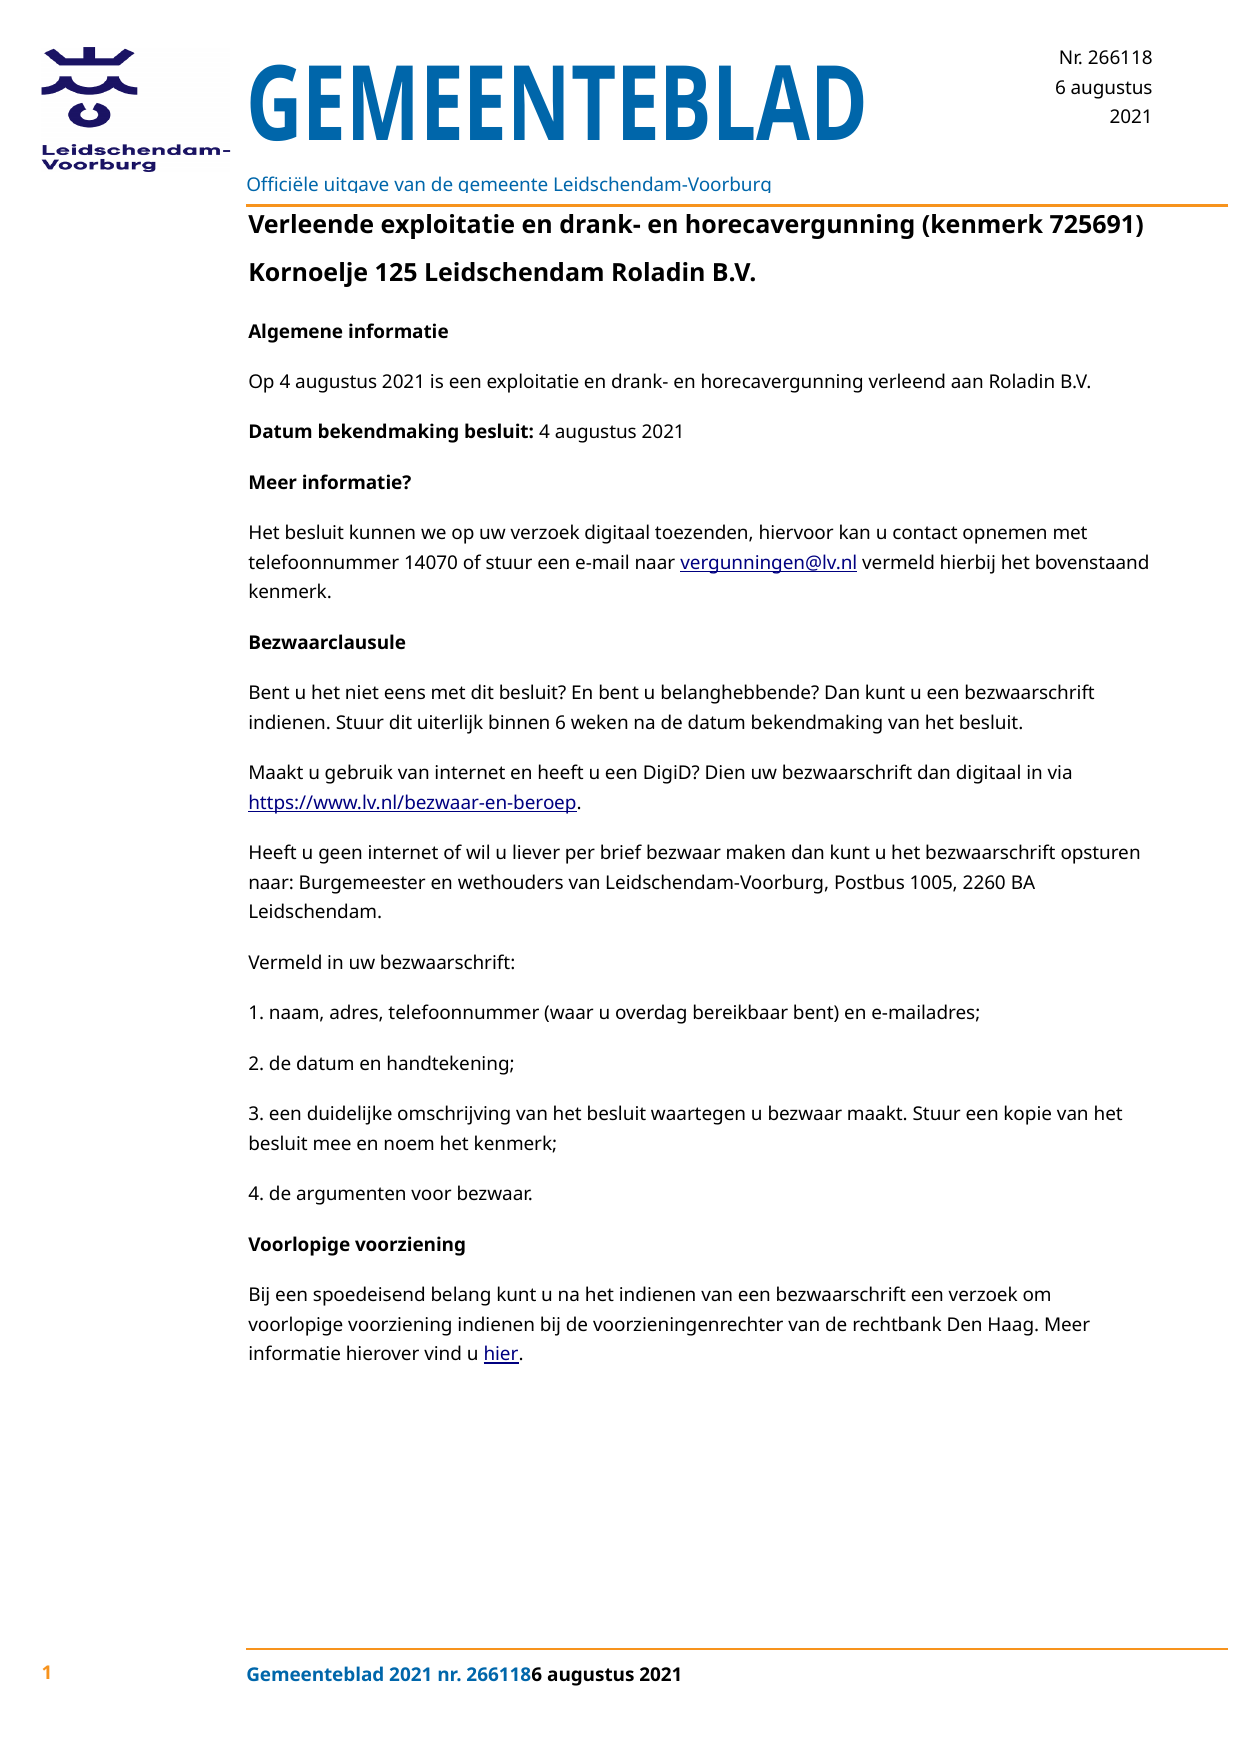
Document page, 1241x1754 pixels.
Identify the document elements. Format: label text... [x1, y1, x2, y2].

text 1. naam, adres, telefoonnummer (waar u overdag bereikbaar bent) en e-mailadres; [248, 999, 1152, 1025]
picture [41, 47, 231, 172]
text Verleende exploitatie en drank- en horecavergunning (kenmerk 725691) Kornoelje 125 Leidschendam Roladin B.V. [248, 207, 1152, 288]
text 2. de datum en handtekening; [248, 1050, 1152, 1076]
text 4. de argumenten voor bezwaar. [248, 1180, 1152, 1206]
text 3. een duidelijke omschrijving van het besluit waartegen u bezwaar maakt. Stuur een kopie van het besluit mee en noem het kenmerk; [248, 1100, 1152, 1156]
text Voorlopige voorziening [248, 1231, 1152, 1257]
text Op 4 augustus 2021 is een exploitatie en drank- en horecavergunning verleend aan Roladin B.V. [248, 368, 1152, 394]
text Vermeld in uw bezwaarschrift: [248, 949, 1152, 975]
text Bezwaarclausule [248, 629, 1152, 655]
text Bent u het niet eens met dit besluit? En bent u belanghebbende? Dan kunt u een bezwaarschrift indienen. Stuur dit uiterlijk binnen 6 weken na de datum bekendmaking van het besluit. [248, 679, 1152, 735]
text Het besluit kunnen we op uw verzoek digitaal toezenden, hiervoor kan u contact opnemen met telefoonnummer 14070 of stuur een e-mail naar vergunningen@lv.nl vermeld hierbij het bovenstaand kenmerk. [248, 519, 1152, 604]
text Datum bekendmaking besluit: 4 augustus 2021 [248, 419, 1152, 444]
text Meer informatie? [248, 469, 1152, 495]
text Heeft u geen internet of wil u liever per brief bezwaar maken dan kunt u het bezwaarschrift opsturen naar: Burgemeester en wethouders van Leidschendam-Voorburg, Postbus 1005, 2260 BA Leidschendam. [248, 839, 1152, 924]
text Bij een spoedeisend belang kunt u na het indienen van een bezwaarschrift een verzoek om voorlopige voorziening indienen bij de voorzieningenrechter van de rechtbank Den Haag. Meer informatie hierover vind u hier. [248, 1281, 1152, 1366]
text Maakt u gebruik van internet en heeft u een DigiD? Dien uw bezwaarschrift dan digitaal in via https://www.lv.nl/bezwaar-en-beroep. [248, 759, 1152, 815]
text Algemene informatie [248, 318, 1152, 344]
